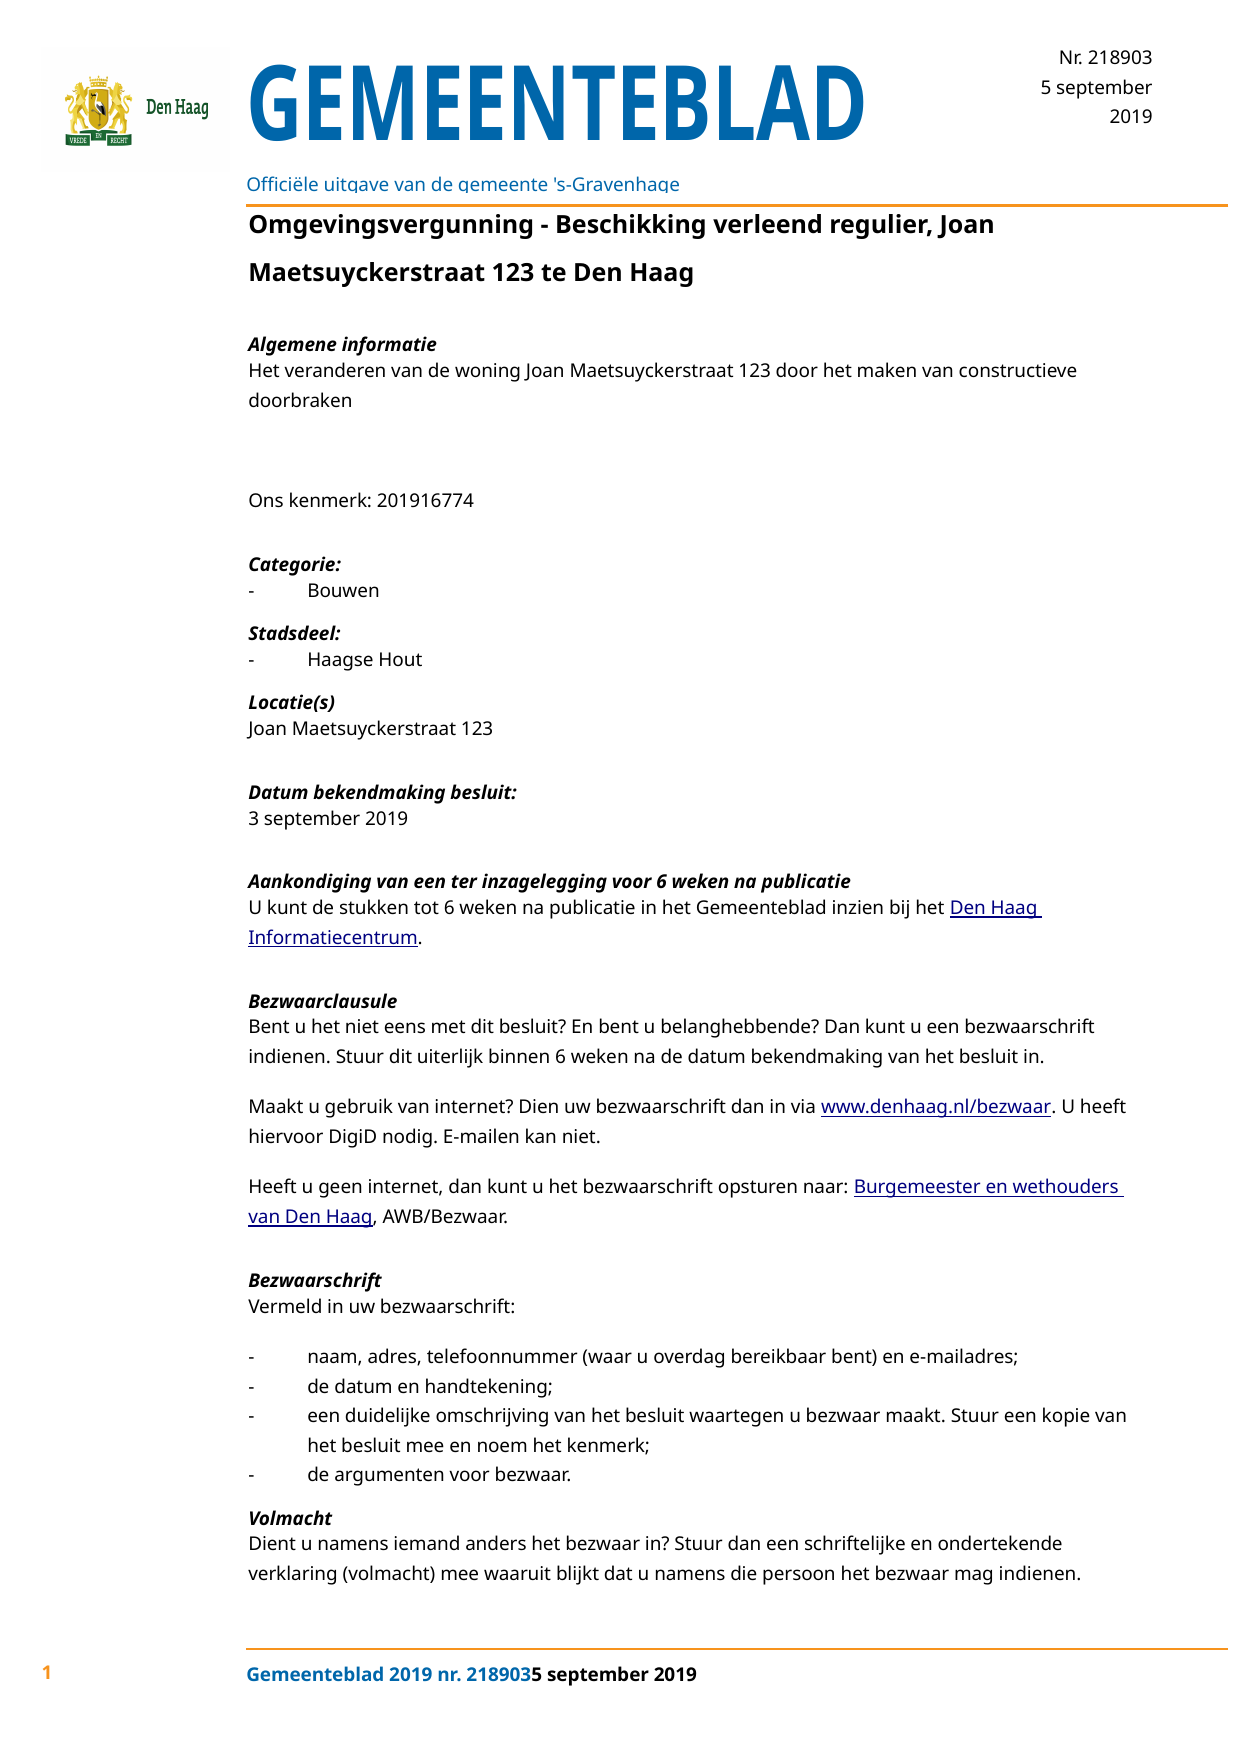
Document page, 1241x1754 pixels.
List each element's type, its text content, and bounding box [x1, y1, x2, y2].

text Ons kenmerk: 201916774 [248, 488, 1152, 513]
text Vermeld in uw bezwaarschrift: [248, 1293, 1152, 1319]
list Haagse Hout [248, 646, 1152, 672]
text Joan Maetsuyckerstraat 123 [248, 715, 1152, 741]
list naam, adres, telefoonnummer (waar u overdag bereikbaar bent) en e-mailadres; [248, 1343, 1152, 1369]
text Categorie: [248, 552, 1152, 577]
text Maakt u gebruik van internet? Dien uw bezwaarschrift dan in via www.denhaag.nl/bezwaar. U heeft hiervoor DigiD nodig. E-mailen kan niet. [248, 1094, 1152, 1149]
text U kunt de stukken tot 6 weken na publicatie in het Gemeenteblad inzien bij het Den Haag Informatiecentrum. [248, 894, 1152, 950]
text 3 september 2019 [248, 805, 1152, 830]
list de argumenten voor bezwaar. [248, 1462, 1152, 1487]
text Bezwaarclausule [248, 988, 1152, 1014]
text Datum bekendmaking besluit: [248, 779, 1152, 805]
picture [41, 47, 231, 172]
text Dient u namens iemand anders het bezwaar in? Stuur dan een schriftelijke en ondertekende verklaring (volmacht) mee waaruit blijkt dat u namens die persoon het bezwaar mag indienen. [248, 1531, 1152, 1586]
list een duidelijke omschrijving van het besluit waartegen u bezwaar maakt. Stuur een kopie van het besluit mee en noem het kenmerk; [248, 1402, 1152, 1458]
text Algemene informatie [248, 331, 1152, 357]
list Bouwen [248, 577, 1152, 603]
text Aankondiging van een ter inzagelegging voor 6 weken na publicatie [248, 869, 1152, 894]
text Omgevingsvergunning - Beschikking verleend regulier, Joan Maetsuyckerstraat 123 te Den Haag [248, 207, 1152, 288]
list de datum en handtekening; [248, 1373, 1152, 1399]
text Bent u het niet eens met dit besluit? En bent u belanghebbende? Dan kunt u een bezwaarschrift indienen. Stuur dit uiterlijk binnen 6 weken na de datum bekendmaking van het besluit in. [248, 1014, 1152, 1069]
text Volmacht [248, 1505, 1152, 1531]
text Het veranderen van de woning Joan Maetsuyckerstraat 123 door het maken van constructieve doorbraken [248, 357, 1152, 412]
text Bezwaarschrift [248, 1267, 1152, 1293]
text Heeft u geen internet, dan kunt u het bezwaarschrift opsturen naar: Burgemeester en wethouders van Den Haag, AWB/Bezwaar. [248, 1174, 1152, 1229]
text Locatie(s) [248, 689, 1152, 715]
text Stadsdeel: [248, 620, 1152, 646]
